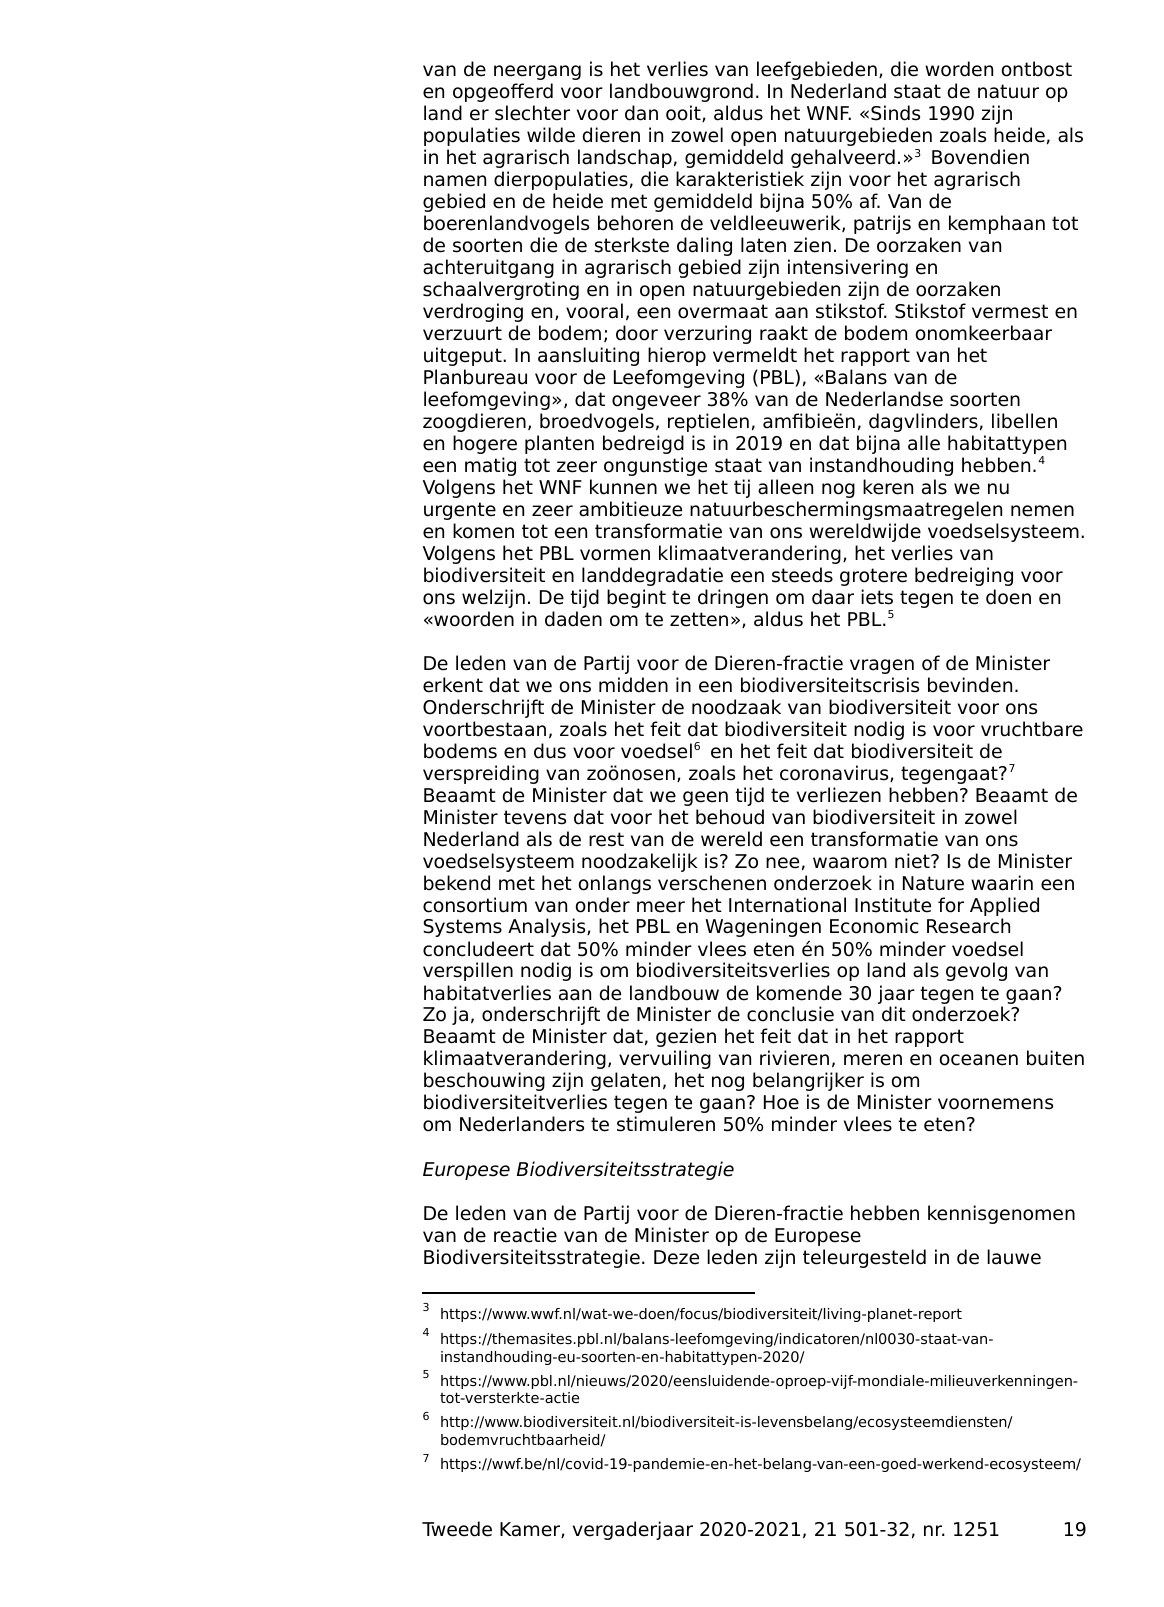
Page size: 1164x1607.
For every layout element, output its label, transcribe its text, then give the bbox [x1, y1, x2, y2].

text van de neergang is het verlies van leefgebieden, die worden ontbost en opgeofferd voor landbouwgrond. In Nederland staat de natuur op land er slechter voor dan ooit, aldus het WNF. «Sinds 1990 zijn populaties wilde dieren in zowel open natuurgebieden zoals heide, als in het agrarisch landschap, gemiddeld gehalveerd.» Bovendien namen dierpopulaties, die karakteristiek zijn voor het agrarisch gebied en de heide met gemiddeld bijna 50% af. Van de boerenlandvogels behoren de veldleeuwerik, patrijs en kemphaan tot de soorten die de sterkste daling laten zien. De oorzaken van achteruitgang in agrarisch gebied zijn intensivering en schaalvergroting en in open natuurgebieden zijn de oorzaken verdroging en, vooral, een overmaat aan stikstof. Stikstof vermest en verzuurt de bodem; door verzuring raakt de bodem onomkeerbaar uitgeput. In aansluiting hierop vermeldt het rapport van het Planbureau voor de Leefomgeving (PBL), «Balans van de leefomgeving», dat ongeveer 38% van de Nederlandse soorten zoogdieren, broedvogels, reptielen, amfibieën, dagvlinders, libellen en hogere planten bedreigd is in 2019 en dat bijna alle habitattypen een matig tot zeer ongunstige staat van instandhouding hebben. Volgens het WNF kunnen we het tij alleen nog keren als we nu urgente en zeer ambitieuze natuurbeschermingsmaatregelen nemen en komen tot een transformatie van ons wereldwijde voedselsysteem. Volgens het PBL vormen klimaatverandering, het verlies van biodiversiteit en landdegradatie een steeds grotere bedreiging voor ons welzijn. De tijd begint te dringen om daar iets tegen te doen en «woorden in daden om te zetten», aldus het PBL. [422, 59, 1087, 631]
text https://www.pbl.nl/nieuws/2020/eensluidende-oproep-vijf-mondiale-milieuverkenningen-tot-versterkte-actie [422, 1368, 1087, 1407]
text De leden van de Partij voor de Dieren-fractie vragen of de Minister erkent dat we ons midden in een biodiversiteitscrisis bevinden. Onderschrijft de Minister de noodzaak van biodiversiteit voor ons voortbestaan, zoals het feit dat biodiversiteit nodig is voor vruchtbare bodems en dus voor voedsel en het feit dat biodiversiteit de verspreiding van zoönosen, zoals het coronavirus, tegengaat? Beaamt de Minister dat we geen tijd te verliezen hebben? Beaamt de Minister tevens dat voor het behoud van biodiversiteit in zowel Nederland als de rest van de wereld een transformatie van ons voedselsysteem noodzakelijk is? Zo nee, waarom niet? Is de Minister bekend met het onlangs verschenen onderzoek in Nature waarin een consortium van onder meer het International Institute for Applied Systems Analysis, het PBL en Wageningen Economic Research concludeert dat 50% minder vlees eten én 50% minder voedsel verspillen nodig is om biodiversiteitsverlies op land als gevolg van habitatverlies aan de landbouw de komende 30 jaar tegen te gaan? Zo ja, onderschrijft de Minister de conclusie van dit onderzoek? Beaamt de Minister dat, gezien het feit dat in het rapport klimaatverandering, vervuiling van rivieren, meren en oceanen buiten beschouwing zijn gelaten, het nog belangrijker is om biodiversiteitverlies tegen te gaan? Hoe is de Minister voornemens om Nederlanders te stimuleren 50% minder vlees te eten? [422, 653, 1087, 1136]
subtitle Europese Biodiversiteitsstrategie [422, 1158, 1087, 1180]
text De leden van de Partij voor de Dieren-fractie hebben kennisgenomen van de reactie van de Minister op de Europese Biodiversiteitsstrategie. Deze leden zijn teleurgesteld in de lauwe [422, 1203, 1087, 1268]
text https://wwf.be/nl/covid-19-pandemie-en-het-belang-van-een-goed-werkend-ecosysteem/ [422, 1452, 1087, 1474]
text http://www.biodiversiteit.nl/biodiversiteit-is-levensbelang/ecosysteemdiensten/bodemvruchtbaarheid/ [422, 1410, 1087, 1449]
text https://themasites.pbl.nl/balans-leefomgeving/indicatoren/nl0030-staat-van-instandhouding-eu-soorten-en-habitattypen-2020/ [422, 1327, 1087, 1366]
text https://www.wwf.nl/wat-we-doen/focus/biodiversiteit/living-planet-report [422, 1302, 1087, 1324]
